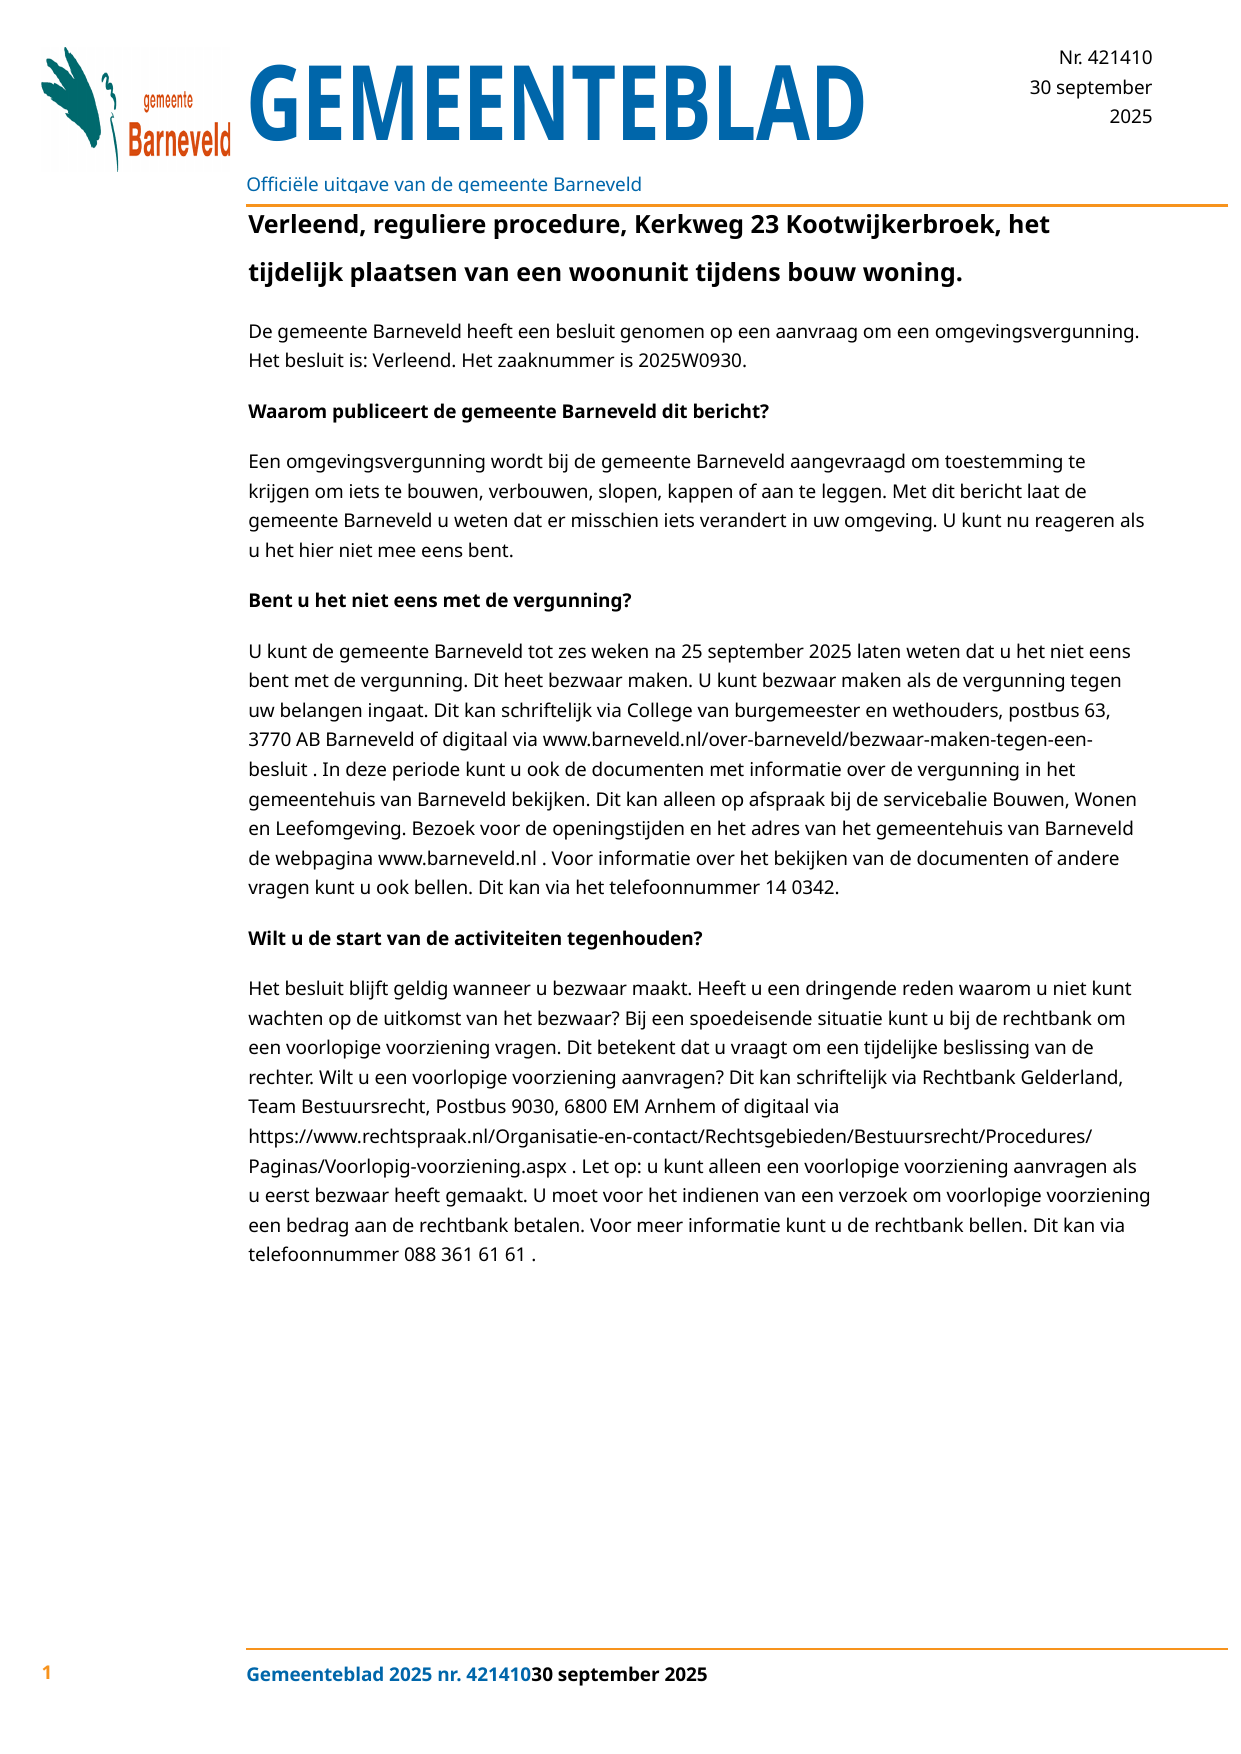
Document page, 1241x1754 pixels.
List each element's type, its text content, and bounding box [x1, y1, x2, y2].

text Bent u het niet eens met de vergunning? [248, 587, 1152, 613]
picture [41, 47, 231, 172]
text Verleend, reguliere procedure, Kerkweg 23 Kootwijkerbroek, het tijdelijk plaatsen van een woonunit tijdens bouw woning. [248, 207, 1152, 288]
text Een omgevingsvergunning wordt bij de gemeente Barneveld aangevraagd om toestemming te krijgen om iets te bouwen, verbouwen, slopen, kappen of aan te leggen. Met dit bericht laat de gemeente Barneveld u weten dat er misschien iets verandert in uw omgeving. U kunt nu reageren als u het hier niet mee eens bent. [248, 448, 1152, 563]
text De gemeente Barneveld heeft een besluit genomen op een aanvraag om een omgevingsvergunning. Het besluit is: Verleend. Het zaaknummer is 2025W0930. [248, 318, 1152, 373]
text Waarom publiceert de gemeente Barneveld dit bericht? [248, 398, 1152, 424]
text U kunt de gemeente Barneveld tot zes weken na 25 september 2025 laten weten dat u het niet eens bent met de vergunning. Dit heet bezwaar maken. U kunt bezwaar maken als de vergunning tegen uw belangen ingaat. Dit kan schriftelijk via College van burgemeester en wethouders, postbus 63, 3770 AB Barneveld of digitaal via www.barneveld.nl/over-barneveld/bezwaar-maken-tegen-een-besluit . In deze periode kunt u ook de documenten met informatie over de vergunning in het gemeentehuis van Barneveld bekijken. Dit kan alleen op afspraak bij de servicebalie Bouwen, Wonen en Leefomgeving. Bezoek voor de openingstijden en het adres van het gemeentehuis van Barneveld de webpagina www.barneveld.nl . Voor informatie over het bekijken van de documenten of andere vragen kunt u ook bellen. Dit kan via het telefoonnummer 14 0342. [248, 638, 1152, 900]
text Het besluit blijft geldig wanneer u bezwaar maakt. Heeft u een dringende reden waarom u niet kunt wachten op de uitkomst van het bezwaar? Bij een spoedeisende situatie kunt u bij de rechtbank om een voorlopige voorziening vragen. Dit betekent dat u vraagt om een tijdelijke beslissing van de rechter. Wilt u een voorlopige voorziening aanvragen? Dit kan schriftelijk via Rechtbank Gelderland, Team Bestuursrecht, Postbus 9030, 6800 EM Arnhem of digitaal via https://www.rechtspraak.nl/Organisatie-en-contact/Rechtsgebieden/Bestuursrecht/Procedures/Paginas/Voorlopig-voorziening.aspx . Let op: u kunt alleen een voorlopige voorziening aanvragen als u eerst bezwaar heeft gemaakt. U moet voor het indienen van een verzoek om voorlopige voorziening een bedrag aan de rechtbank betalen. Voor meer informatie kunt u de rechtbank bellen. Dit kan via telefoonnummer 088 361 61 61 . [248, 975, 1152, 1267]
text Wilt u de start van de activiteiten tegenhouden? [248, 925, 1152, 951]
